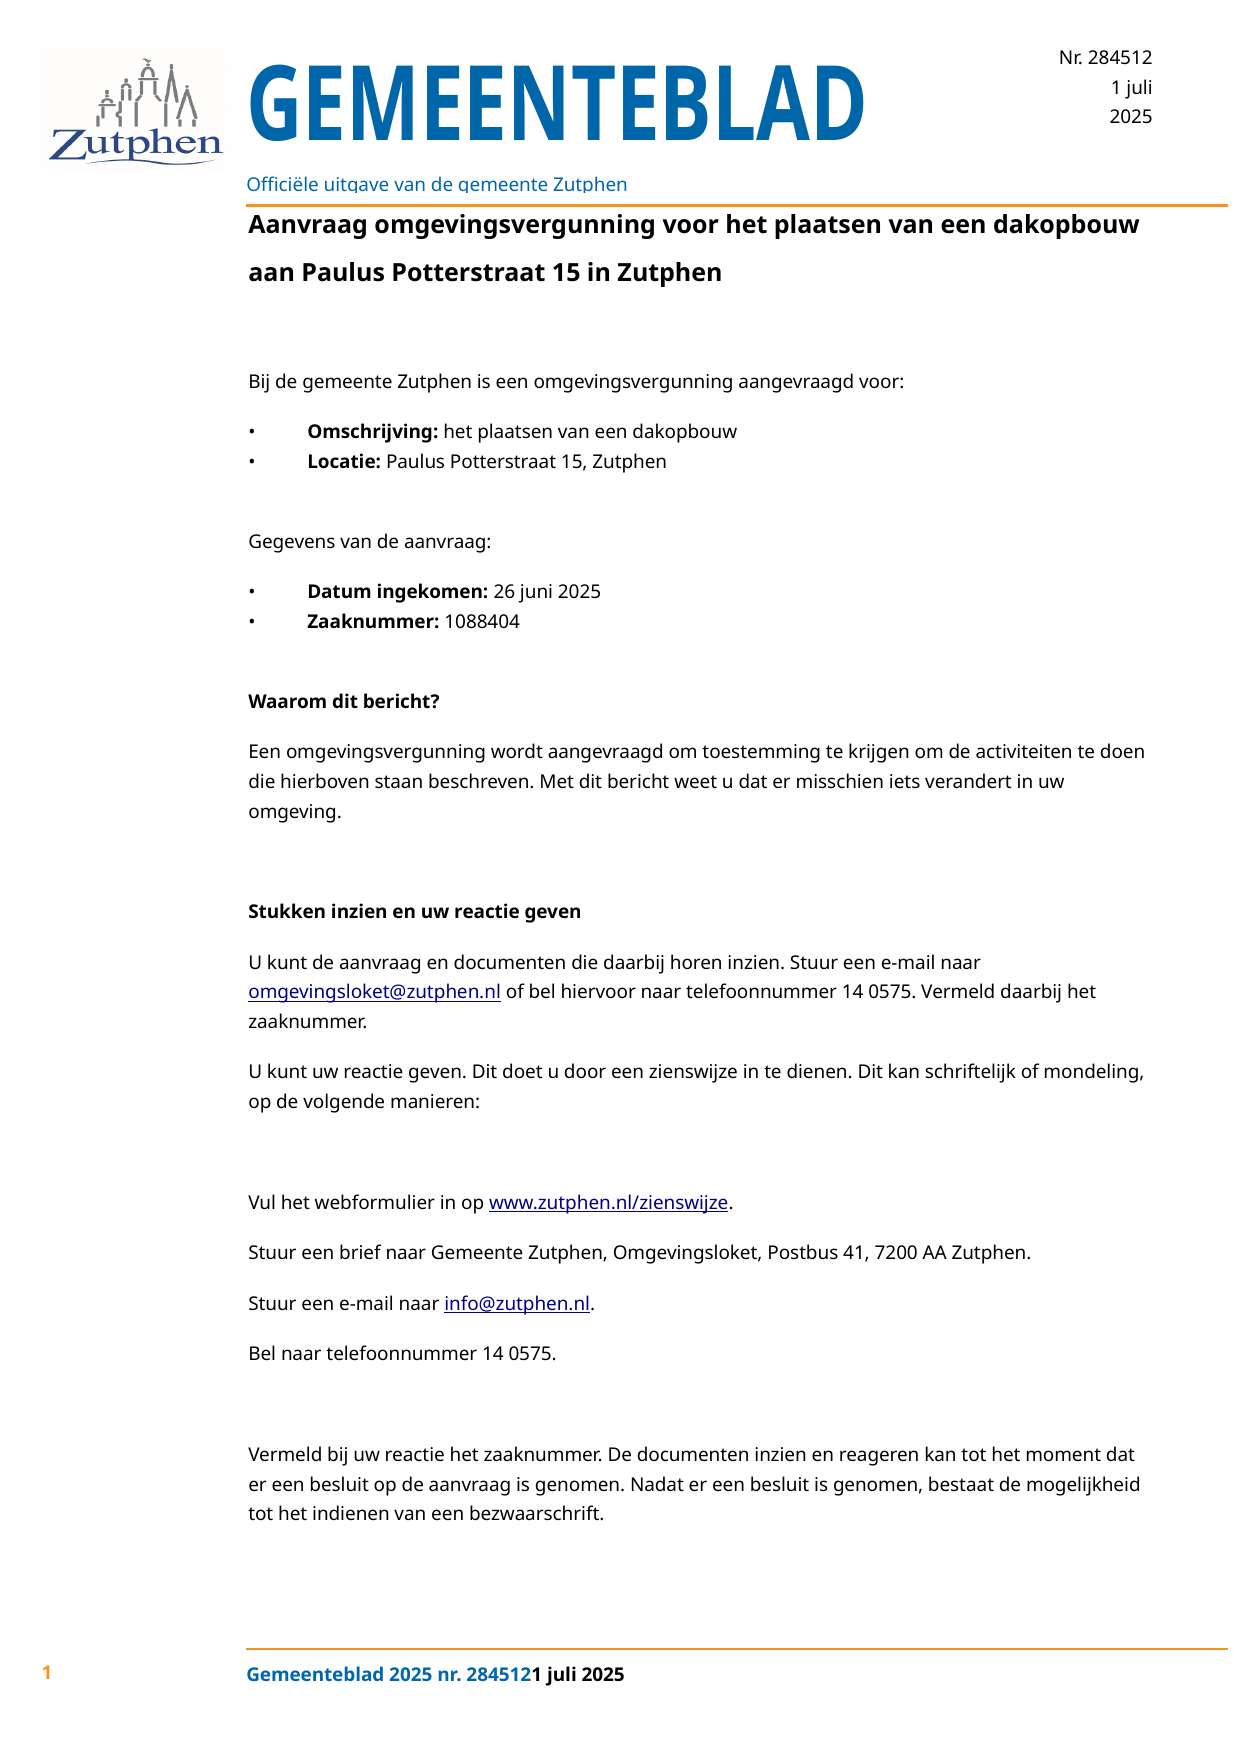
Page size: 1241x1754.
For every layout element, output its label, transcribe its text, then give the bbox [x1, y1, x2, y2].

text Bel naar telefoonnummer 14 0575. [248, 1340, 1152, 1366]
text Stuur een e-mail naar info@zutphen.nl. [248, 1290, 1152, 1316]
text Vermeld bij uw reactie het zaaknummer. De documenten inzien en reageren kan tot het moment dat er een besluit op de aanvraag is genomen. Nadat er een besluit is genomen, bestaat de mogelijkheid tot het indienen van een bezwaarschrift. [248, 1441, 1152, 1526]
text Bij de gemeente Zutphen is een omgevingsvergunning aangevraagd voor: [248, 368, 1152, 394]
list Zaaknummer: 1088404 [248, 608, 1152, 634]
text Een omgevingsvergunning wordt aangevraagd om toestemming te krijgen om de activiteiten te doen die hierboven staan beschreven. Met dit bericht weet u dat er misschien iets verandert in uw omgeving. [248, 739, 1152, 824]
text Waarom dit bericht? [248, 688, 1152, 714]
text Gegevens van de aanvraag: [248, 528, 1152, 554]
text Aanvraag omgevingsvergunning voor het plaatsen van een dakopbouw aan Paulus Potterstraat 15 in Zutphen [248, 207, 1152, 288]
list Locatie: Paulus Potterstraat 15, Zutphen [248, 448, 1152, 474]
text U kunt de aanvraag en documenten die daarbij horen inzien. Stuur een e-mail naar omgevingsloket@zutphen.nl of bel hiervoor naar telefoonnummer 14 0575. Vermeld daarbij het zaaknummer. [248, 949, 1152, 1034]
list Datum ingekomen: 26 juni 2025 [248, 579, 1152, 604]
picture [41, 47, 231, 172]
text Stukken inzien en uw reactie geven [248, 899, 1152, 924]
text Stuur een brief naar Gemeente Zutphen, Omgevingsloket, Postbus 41, 7200 AA Zutphen. [248, 1239, 1152, 1265]
list Omschrijving: het plaatsen van een dakopbouw [248, 419, 1152, 444]
text U kunt uw reactie geven. Dit doet u door een zienswijze in te dienen. Dit kan schriftelijk of mondeling, op de volgende manieren: [248, 1059, 1152, 1114]
text Vul het webformulier in op www.zutphen.nl/zienswijze. [248, 1189, 1152, 1215]
